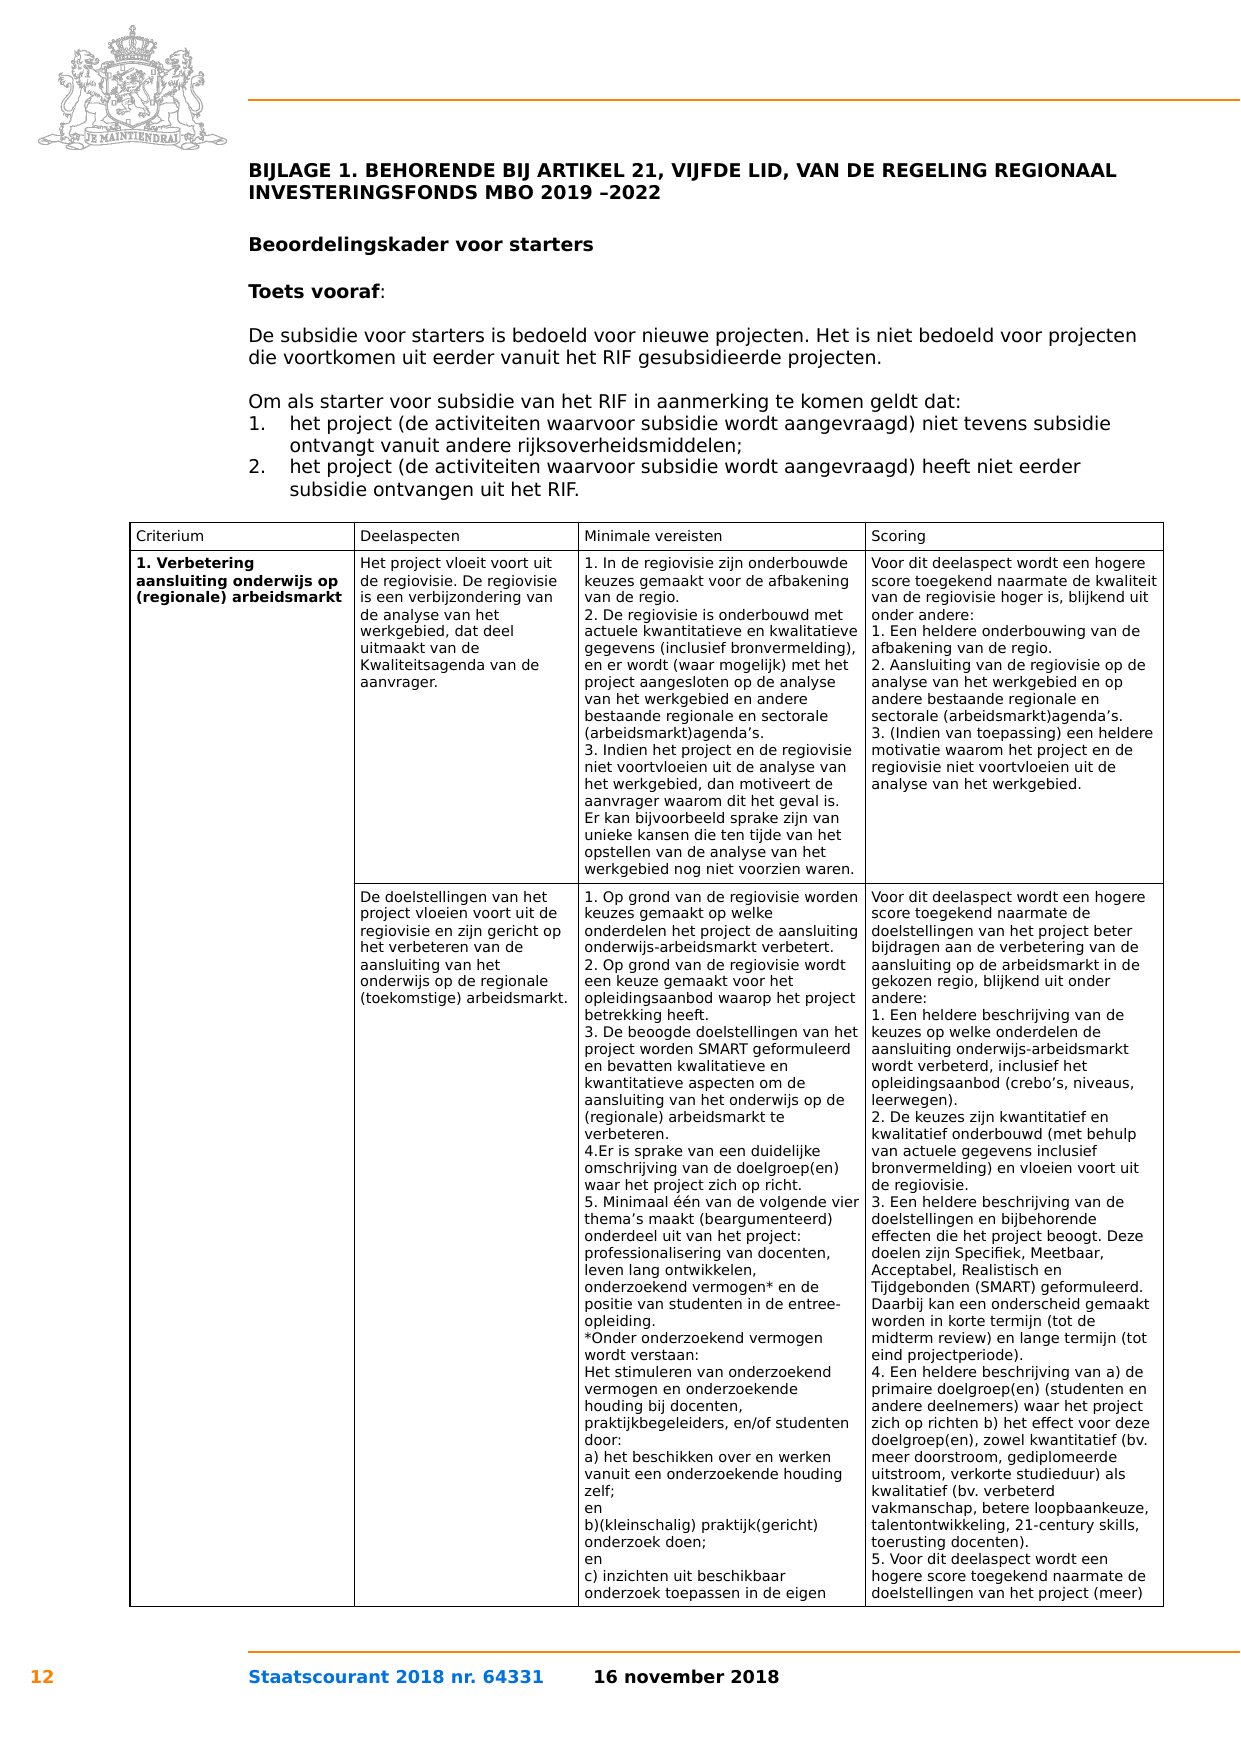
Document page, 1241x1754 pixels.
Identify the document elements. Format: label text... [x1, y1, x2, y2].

text 1. het project (de activiteiten waarvoor subsidie wordt aangevraagd) niet tevens subsidie ontvangt vanuit andere rijksoverheidsmiddelen; [248, 412, 1163, 456]
table_cell Het project vloeit voort uit de regiovisie. De regiovisie is een verbijzondering van de analyse van het werkgebied, dat deel uitmaakt van de Kwaliteitsagenda van de aanvrager. [355, 551, 578, 883]
table_header Minimale vereisten [579, 523, 865, 550]
table_header Deelaspecten [355, 523, 578, 550]
table_cell Voor dit deelaspect wordt een hogere score toegekend naarmate de doelstellingen van het project beter bijdragen aan de verbetering van de aansluiting op de arbeidsmarkt in de gekozen regio, blijkend uit onder andere: 1. Een heldere beschrijving van de keuzes op welke onderdelen de aansluiting onderwijs-arbeidsmarkt wordt verbeterd, inclusief het opleidingsaanbod (crebo’s, niveaus, leerwegen). 2. De keuzes zijn kwantitatief en kwalitatief onderbouwd (met behulp van actuele gegevens inclusief bronvermelding) en vloeien voort uit de regiovisie. 3. Een heldere beschrijving van de doelstellingen en bijbehorende effecten die het project beoogt. Deze doelen zijn Specifiek, Meetbaar, Acceptabel, Realistisch en Tijdgebonden (SMART) geformuleerd. Daarbij kan een onderscheid gemaakt worden in korte termijn (tot de midterm review) en lange termijn (tot eind projectperiode). 4. Een heldere beschrijving van a) de primaire doelgroep(en) (studenten en andere deelnemers) waar het project zich op richten b) het effect voor deze doelgroep(en), zowel kwantitatief (bv. meer doorstroom, gediplomeerde uitstroom, verkorte studieduur) als kwalitatief (bv. verbeterd vakmanschap, betere loopbaankeuze, talentontwikkeling, 21-century skills, toerusting docenten). 5. Voor dit deelaspect wordt een hogere score toegekend naarmate de doelstellingen van het project (meer) [866, 884, 1163, 1606]
table_cell 1. Verbetering aansluiting onderwijs op (regionale) arbeidsmarkt [131, 551, 354, 1606]
picture [38, 25, 227, 150]
table_cell 1. Op grond van de regiovisie worden keuzes gemaakt op welke onderdelen het project de aansluiting onderwijs-arbeidsmarkt verbetert. 2. Op grond van de regiovisie wordt een keuze gemaakt voor het opleidingsaanbod waarop het project betrekking heeft. 3. De beoogde doelstellingen van het project worden SMART geformuleerd en bevatten kwalitatieve en kwantitatieve aspecten om de aansluiting van het onderwijs op de (regionale) arbeidsmarkt te verbeteren. 4.Er is sprake van een duidelijke omschrijving van de doelgroep(en) waar het project zich op richt. 5. Minimaal één van de volgende vier thema’s maakt (beargumenteerd) onderdeel uit van het project: professionalisering van docenten, leven lang ontwikkelen, onderzoekend vermogen* en de positie van studenten in de entree-opleiding. *Onder onderzoekend vermogen wordt verstaan: Het stimuleren van onderzoekend vermogen en onderzoekende houding bij docenten, praktijkbegeleiders, en/of studenten door: a) het beschikken over en werken vanuit een onderzoekende houding zelf; en b)(kleinschalig) praktijk(gericht) onderzoek doen; en c) inzichten uit beschikbaar onderzoek toepassen in de eigen [579, 884, 865, 1606]
subtitle Beoordelingskader voor starters [248, 234, 1163, 256]
text 2. het project (de activiteiten waarvoor subsidie wordt aangevraagd) heeft niet eerder subsidie ontvangen uit het RIF. [248, 456, 1163, 500]
table_header Criterium [131, 523, 354, 550]
table_cell De doelstellingen van het project vloeien voort uit de regiovisie en zijn gericht op het verbeteren van de aansluiting van het onderwijs op de regionale (toekomstige) arbeidsmarkt. [355, 884, 578, 1606]
table_header Scoring [866, 523, 1163, 550]
table_cell 1. In de regiovisie zijn onderbouwde keuzes gemaakt voor de afbakening van de regio. 2. De regiovisie is onderbouwd met actuele kwantitatieve en kwalitatieve gegevens (inclusief bronvermelding), en er wordt (waar mogelijk) met het project aangesloten op de analyse van het werkgebied en andere bestaande regionale en sectorale (arbeidsmarkt)agenda’s. 3. Indien het project en de regiovisie niet voortvloeien uit de analyse van het werkgebied, dan motiveert de aanvrager waarom dit het geval is. Er kan bijvoorbeeld sprake zijn van unieke kansen die ten tijde van het opstellen van de analyse van het werkgebied nog niet voorzien waren. [579, 551, 865, 883]
text Om als starter voor subsidie van het RIF in aanmerking te komen geldt dat: [248, 391, 1163, 412]
subtitle BIJLAGE 1. BEHORENDE BIJ ARTIKEL 21, VIJFDE LID, VAN DE REGELING REGIONAAL INVESTERINGSFONDS MBO 2019 –2022 [248, 160, 1163, 204]
text De subsidie voor starters is bedoeld voor nieuwe projecten. Het is niet bedoeld voor projecten die voortkomen uit eerder vanuit het RIF gesubsidieerde projecten. [248, 325, 1163, 369]
text Toets vooraf: [248, 281, 1163, 303]
table_cell Voor dit deelaspect wordt een hogere score toegekend naarmate de kwaliteit van de regiovisie hoger is, blijkend uit onder andere: 1. Een heldere onderbouwing van de afbakening van de regio. 2. Aansluiting van de regiovisie op de analyse van het werkgebied en op andere bestaande regionale en sectorale (arbeidsmarkt)agenda’s. 3. (Indien van toepassing) een heldere motivatie waarom het project en de regiovisie niet voortvloeien uit de analyse van het werkgebied. [866, 551, 1163, 883]
